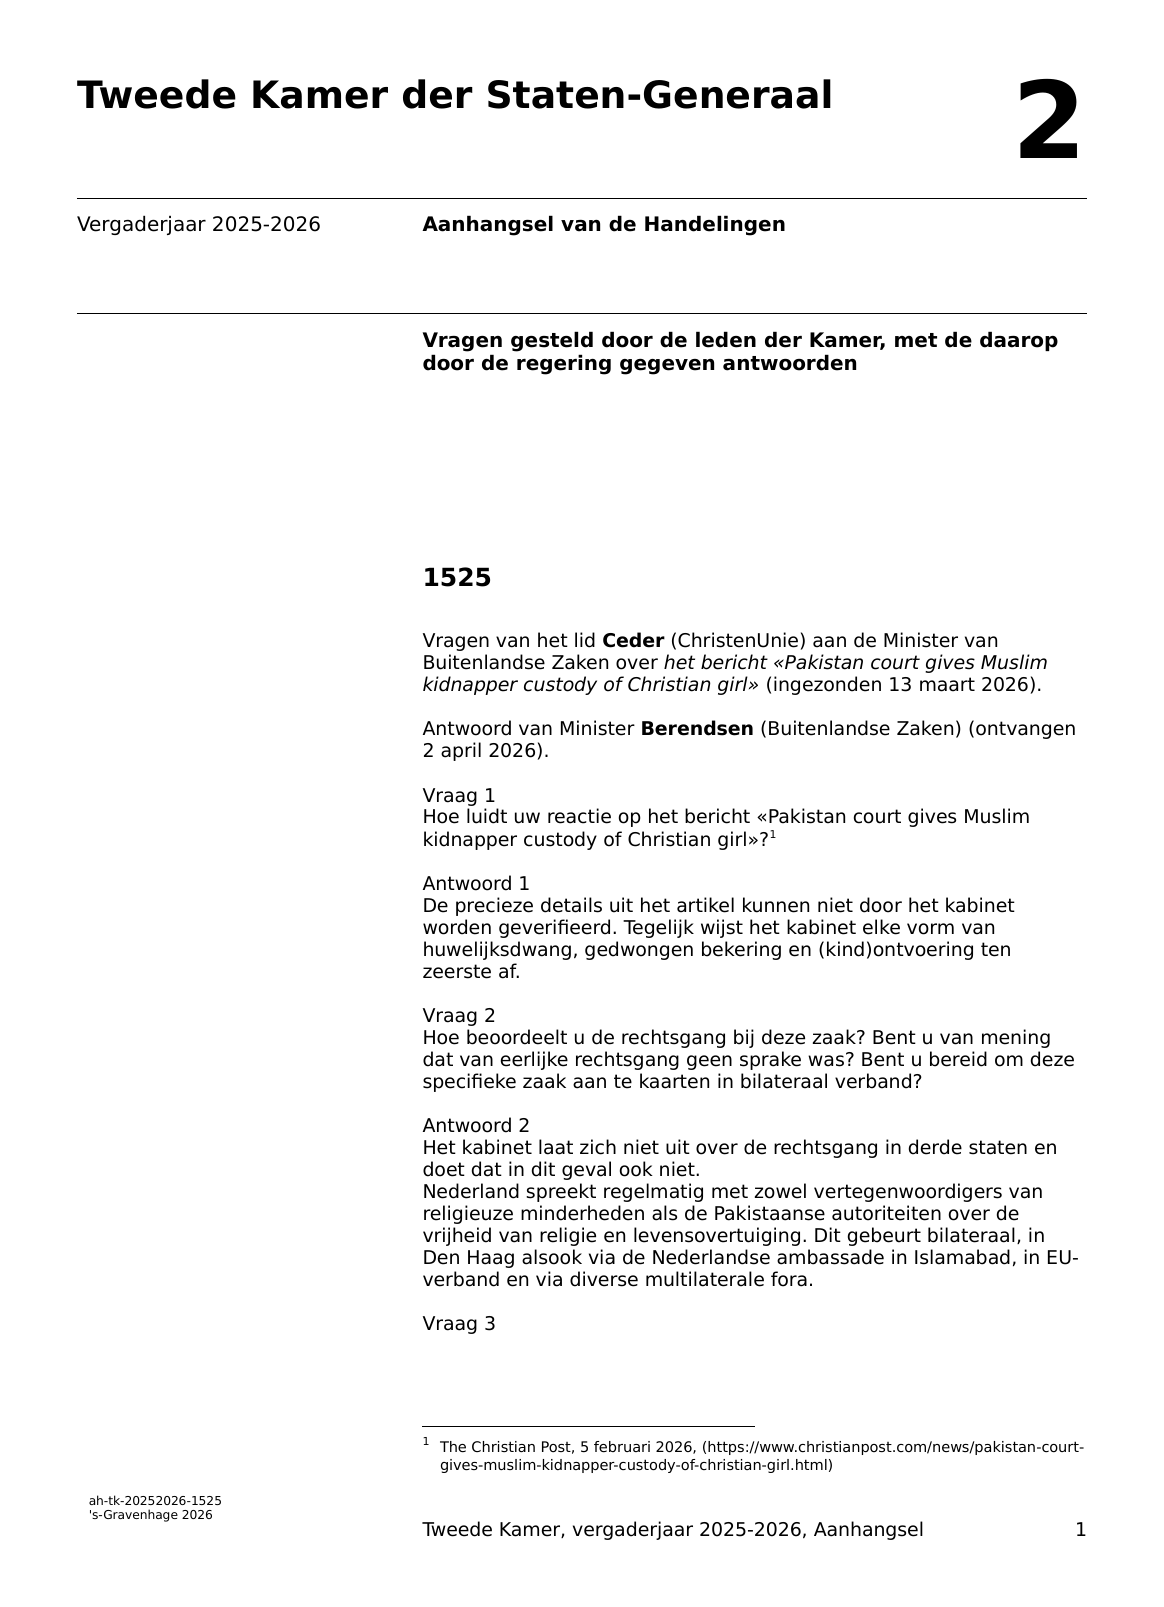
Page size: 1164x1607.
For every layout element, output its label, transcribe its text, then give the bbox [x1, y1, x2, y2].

text Antwoord 1 [422, 873, 1087, 894]
table_cell Aanhangsel van de Handelingen [422, 199, 1087, 313]
text Hoe beoordeelt u de rechtsgang bij deze zaak? Bent u van mening dat van eerlijke rechtsgang geen sprake was? Bent u bereid om deze specifieke zaak aan te kaarten in bilateraal verband? [422, 1027, 1087, 1093]
text ah-tk-20252026-1525 [88, 1494, 323, 1508]
table_cell Vergaderjaar 2025-2026 [77, 199, 422, 313]
table_cell [77, 314, 422, 375]
text Vraag 2 [422, 1005, 1087, 1027]
text 1525 [422, 563, 1087, 592]
text Nederland spreekt regelmatig met zowel vertegenwoordigers van religieuze minderheden als de Pakistaanse autoriteiten over de vrijheid van religie en levensovertuiging. Dit gebeurt bilateraal, in Den Haag alsook via de Nederlandse ambassade in Islamabad, in EU-verband en via diverse multilaterale fora. [422, 1181, 1087, 1291]
text Antwoord 2 [422, 1115, 1087, 1137]
table_cell Vragen gesteld door de leden der Kamer, met de daarop door de regering gegeven antwoorden [422, 314, 1087, 375]
text Het kabinet laat zich niet uit over de rechtsgang in derde staten en doet dat in dit geval ook niet. [422, 1137, 1087, 1181]
text Vragen van het lid Ceder (ChristenUnie) aan de Minister van Buitenlandse Zaken over het bericht «Pakistan court gives Muslim kidnapper custody of Christian girl» (ingezonden 13 maart 2026). [422, 630, 1087, 696]
text Vraag 3 [422, 1313, 1087, 1335]
text De precieze details uit het artikel kunnen niet door het kabinet worden geverifieerd. Tegelijk wijst het kabinet elke vorm van huwelijksdwang, gedwongen bekering en (kind)ontvoering ten zeerste af. [422, 894, 1087, 982]
text The Christian Post, 5 februari 2026, (https://www.christianpost.com/news/pakistan-court-gives-muslim-kidnapper-custody-of-christian-girl.html) [422, 1435, 1087, 1474]
text Vraag 1 [422, 784, 1087, 806]
text Antwoord van Minister Berendsen (Buitenlandse Zaken) (ontvangen 2 april 2026). [422, 718, 1087, 762]
table_header Tweede Kamer der Staten-Generaal [77, 59, 886, 198]
table_header 2 [886, 59, 1087, 198]
text Hoe luidt uw reactie op het bericht «Pakistan court gives Muslim kidnapper custody of Christian girl»? [422, 806, 1087, 850]
text 's-Gravenhage 2026 [88, 1508, 323, 1522]
